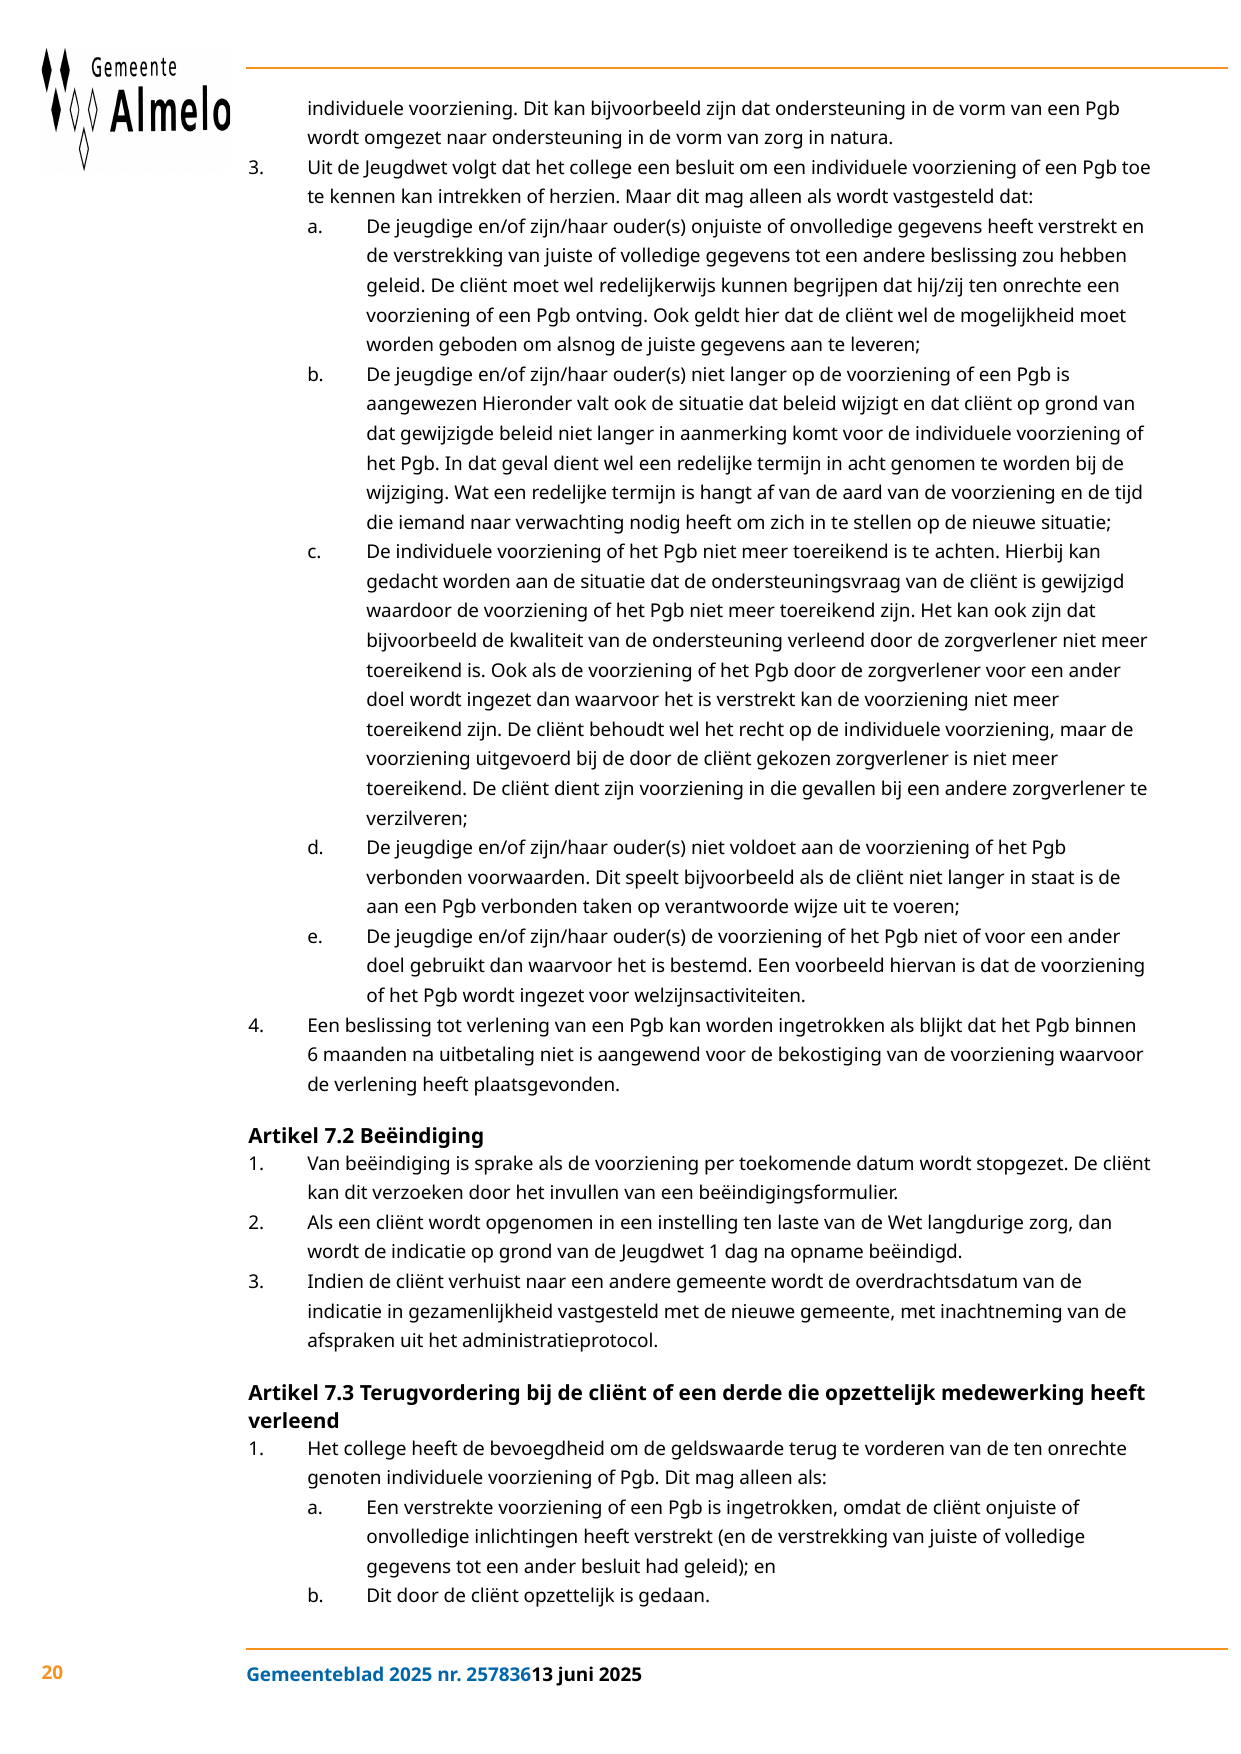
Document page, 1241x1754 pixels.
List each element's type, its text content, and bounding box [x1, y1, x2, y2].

list Indien de cliënt verhuist naar een andere gemeente wordt de overdrachtsdatum van de indicatie in gezamenlijkheid vastgesteld met de nieuwe gemeente, met inachtneming van de afspraken uit het administratieprotocol. [248, 1268, 1152, 1353]
list De jeugdige en/of zijn/haar ouder(s) de voorziening of het Pgb niet of voor een ander doel gebruikt dan waarvoor het is bestemd. Een voorbeeld hiervan is dat de voorziening of het Pgb wordt ingezet voor welzijnsactiviteiten. [307, 923, 1152, 1008]
list Als een cliënt wordt opgenomen in een instelling ten laste van de Wet langdurige zorg, dan wordt de indicatie op grond van de Jeugdwet 1 dag na opname beëindigd. [248, 1209, 1152, 1264]
list De individuele voorziening of het Pgb niet meer toereikend is te achten. Hierbij kan gedacht worden aan de situatie dat de ondersteuningsvraag van de cliënt is gewijzigd waardoor de voorziening of het Pgb niet meer toereikend zijn. Het kan ook zijn dat bijvoorbeeld de kwaliteit van de ondersteuning verleend door de zorgverlener niet meer toereikend is. Ook als de voorziening of het Pgb door de zorgverlener voor een ander doel wordt ingezet dan waarvoor het is verstrekt kan de voorziening niet meer toereikend zijn. De cliënt behoudt wel het recht op de individuele voorziening, maar de voorziening uitgevoerd bij de door de cliënt gekozen zorgverlener is niet meer toereikend. De cliënt dient zijn voorziening in die gevallen bij een andere zorgverlener te verzilveren; [307, 538, 1152, 831]
list De jeugdige en/of zijn/haar ouder(s) onjuiste of onvolledige gegevens heeft verstrekt en de verstrekking van juiste of volledige gegevens tot een andere beslissing zou hebben geleid. De cliënt moet wel redelijkerwijs kunnen begrijpen dat hij/zij ten onrechte een voorziening of een Pgb ontving. Ook geldt hier dat de cliënt wel de mogelijkheid moet worden geboden om alsnog de juiste gegevens aan te leveren; [307, 213, 1152, 357]
list Uit de Jeugdwet volgt dat het college een besluit om een individuele voorziening of een Pgb toe te kennen kan intrekken of herzien. Maar dit mag alleen als wordt vastgesteld dat: [248, 154, 1152, 209]
list Een verstrekte voorziening of een Pgb is ingetrokken, omdat de cliënt onjuiste of onvolledige inlichtingen heeft verstrekt (en de verstrekking van juiste of volledige gegevens tot een ander besluit had geleid); en [307, 1494, 1152, 1579]
text Artikel 7.2 Beëindiging [248, 1121, 1152, 1150]
text Artikel 7.3 Terugvordering bij de cliënt of een derde die opzettelijk medewerking heeft verleend [248, 1378, 1152, 1435]
list Een beslissing tot verlening van een Pgb kan worden ingetrokken als blijkt dat het Pgb binnen 6 maanden na uitbetaling niet is aangewend voor de bekostiging van de voorziening waarvoor de verlening heeft plaatsgevonden. [248, 1012, 1152, 1097]
list Dit door de cliënt opzettelijk is gedaan. [307, 1583, 1152, 1608]
list De jeugdige en/of zijn/haar ouder(s) niet langer op de voorziening of een Pgb is aangewezen Hieronder valt ook de situatie dat beleid wijzigt en dat cliënt op grond van dat gewijzigde beleid niet langer in aanmerking komt voor de individuele voorziening of het Pgb. In dat geval dient wel een redelijke termijn in acht genomen te worden bij de wijziging. Wat een redelijke termijn is hangt af van de aard van de voorziening en de tijd die iemand naar verwachting nodig heeft om zich in te stellen op de nieuwe situatie; [307, 361, 1152, 535]
list individuele voorziening. Dit kan bijvoorbeeld zijn dat ondersteuning in de vorm van een Pgb wordt omgezet naar ondersteuning in de vorm van zorg in natura. [248, 95, 1152, 150]
list Het college heeft de bevoegdheid om de geldswaarde terug te vorderen van de ten onrechte genoten individuele voorziening of Pgb. Dit mag alleen als: [248, 1435, 1152, 1490]
list Van beëindiging is sprake als de voorziening per toekomende datum wordt stopgezet. De cliënt kan dit verzoeken door het invullen van een beëindigingsformulier. [248, 1150, 1152, 1205]
list De jeugdige en/of zijn/haar ouder(s) niet voldoet aan de voorziening of het Pgb verbonden voorwaarden. Dit speelt bijvoorbeeld als de cliënt niet langer in staat is de aan een Pgb verbonden taken op verantwoorde wijze uit te voeren; [307, 834, 1152, 919]
picture [41, 47, 231, 172]
